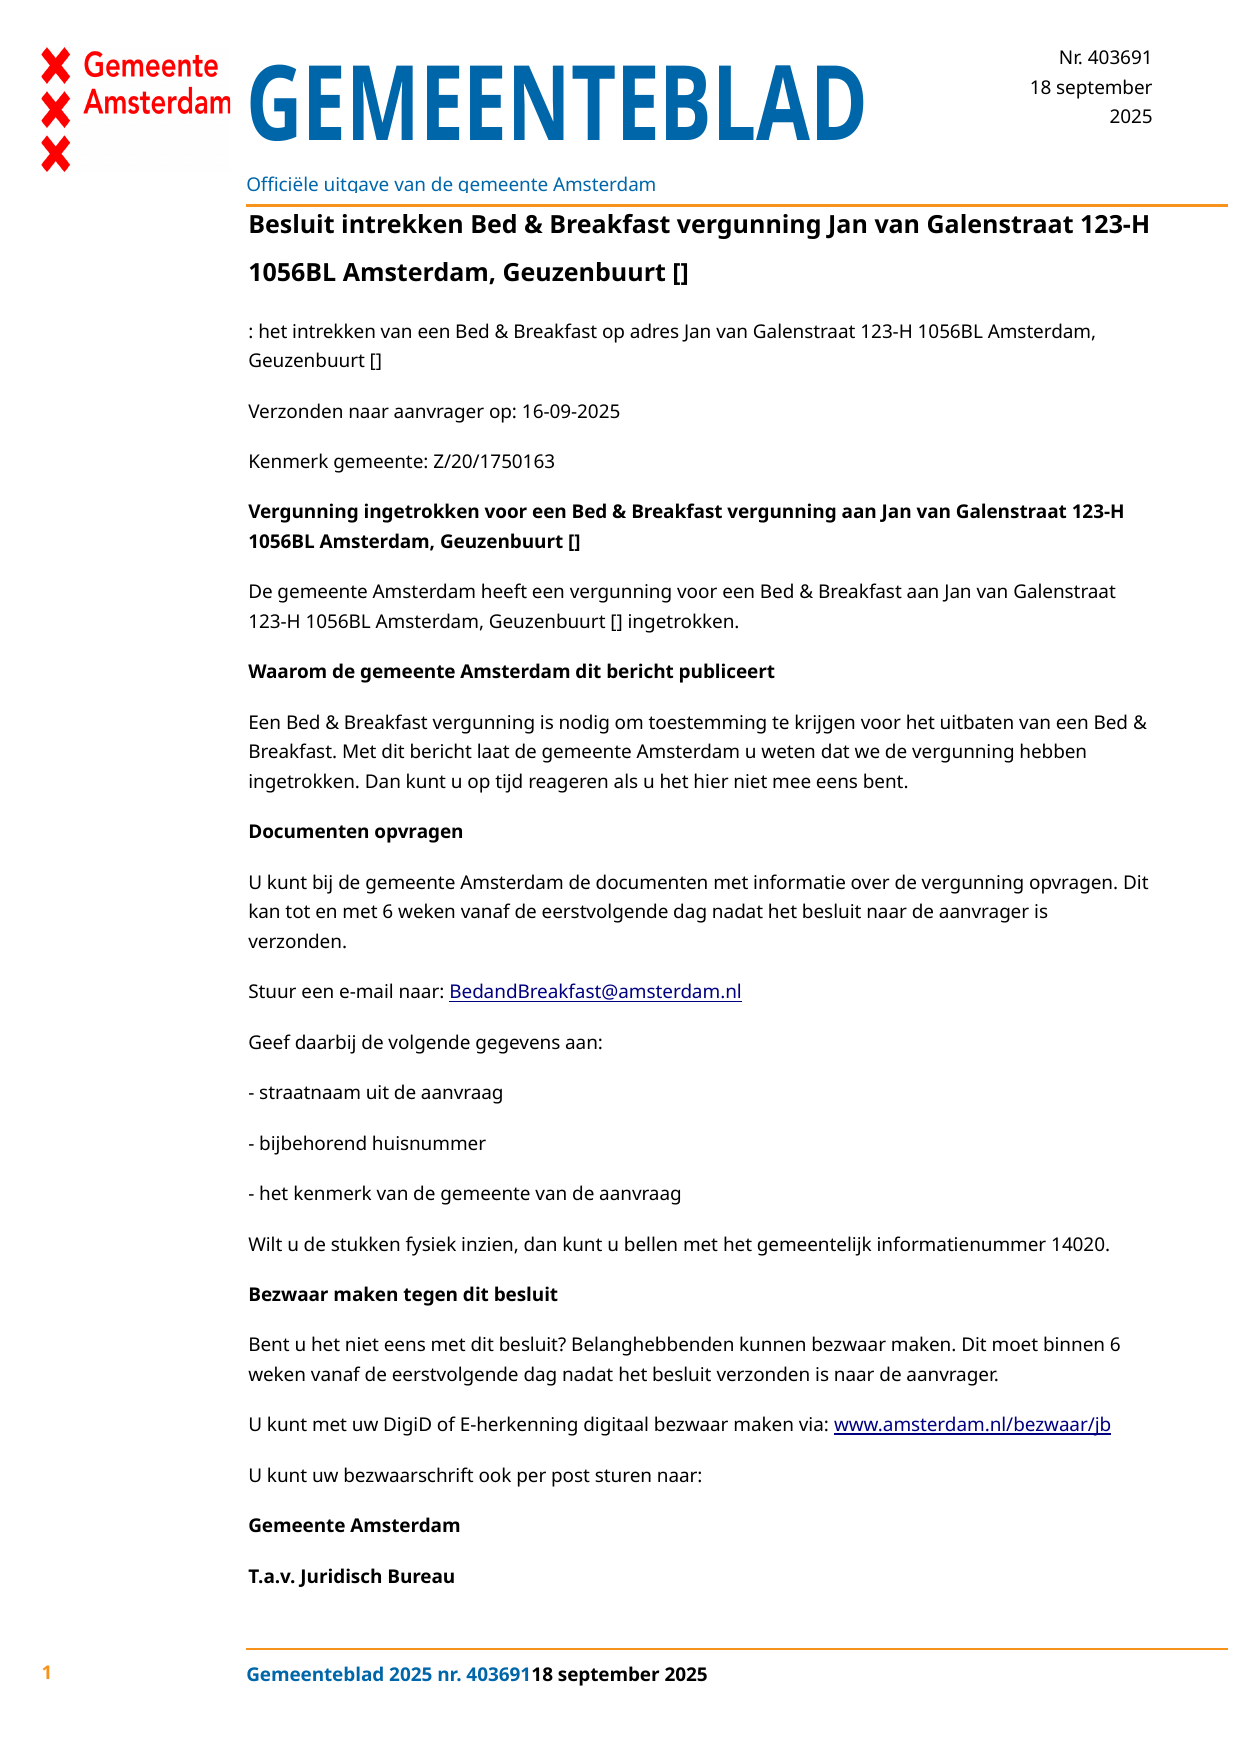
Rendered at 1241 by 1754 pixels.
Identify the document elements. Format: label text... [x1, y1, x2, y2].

text Besluit intrekken Bed & Breakfast vergunning Jan van Galenstraat 123-H 1056BL Amsterdam, Geuzenbuurt [] [248, 207, 1152, 288]
text De gemeente Amsterdam heeft een vergunning voor een Bed & Breakfast aan Jan van Galenstraat 123-H 1056BL Amsterdam, Geuzenbuurt [] ingetrokken. [248, 579, 1152, 634]
text U kunt bij de gemeente Amsterdam de documenten met informatie over de vergunning opvragen. Dit kan tot en met 6 weken vanaf de eerstvolgende dag nadat het besluit naar de aanvrager is verzonden. [248, 869, 1152, 954]
text Stuur een e-mail naar: BedandBreakfast@amsterdam.nl [248, 979, 1152, 1004]
text Geef daarbij de volgende gegevens aan: [248, 1029, 1152, 1055]
text Documenten opvragen [248, 819, 1152, 844]
text - straatnaam uit de aanvraag [248, 1079, 1152, 1105]
text Vergunning ingetrokken voor een Bed & Breakfast vergunning aan Jan van Galenstraat 123-H 1056BL Amsterdam, Geuzenbuurt [] [248, 499, 1152, 554]
text T.a.v. Juridisch Bureau [248, 1563, 1152, 1589]
text Gemeente Amsterdam [248, 1512, 1152, 1538]
text Een Bed & Breakfast vergunning is nodig om toestemming te krijgen voor het uitbaten van een Bed & Breakfast. Met dit bericht laat de gemeente Amsterdam u weten dat we de vergunning hebben ingetrokken. Dan kunt u op tijd reageren als u het hier niet mee eens bent. [248, 709, 1152, 794]
text Wilt u de stukken fysiek inzien, dan kunt u bellen met het gemeentelijk informatienummer 14020. [248, 1231, 1152, 1257]
text Bent u het niet eens met dit besluit? Belanghebbenden kunnen bezwaar maken. Dit moet binnen 6 weken vanaf de eerstvolgende dag nadat het besluit verzonden is naar de aanvrager. [248, 1332, 1152, 1387]
text - bijbehorend huisnummer [248, 1130, 1152, 1156]
text Bezwaar maken tegen dit besluit [248, 1281, 1152, 1307]
text Verzonden naar aanvrager op: 16-09-2025 [248, 398, 1152, 424]
text U kunt met uw DigiD of E-herkenning digitaal bezwaar maken via: www.amsterdam.nl/bezwaar/jb [248, 1412, 1152, 1437]
text : het intrekken van een Bed & Breakfast op adres Jan van Galenstraat 123-H 1056BL Amsterdam, Geuzenbuurt [] [248, 318, 1152, 373]
text - het kenmerk van de gemeente van de aanvraag [248, 1180, 1152, 1206]
text Waarom de gemeente Amsterdam dit bericht publiceert [248, 659, 1152, 684]
text U kunt uw bezwaarschrift ook per post sturen naar: [248, 1462, 1152, 1488]
picture [41, 47, 231, 172]
text Kenmerk gemeente: Z/20/1750163 [248, 448, 1152, 474]
